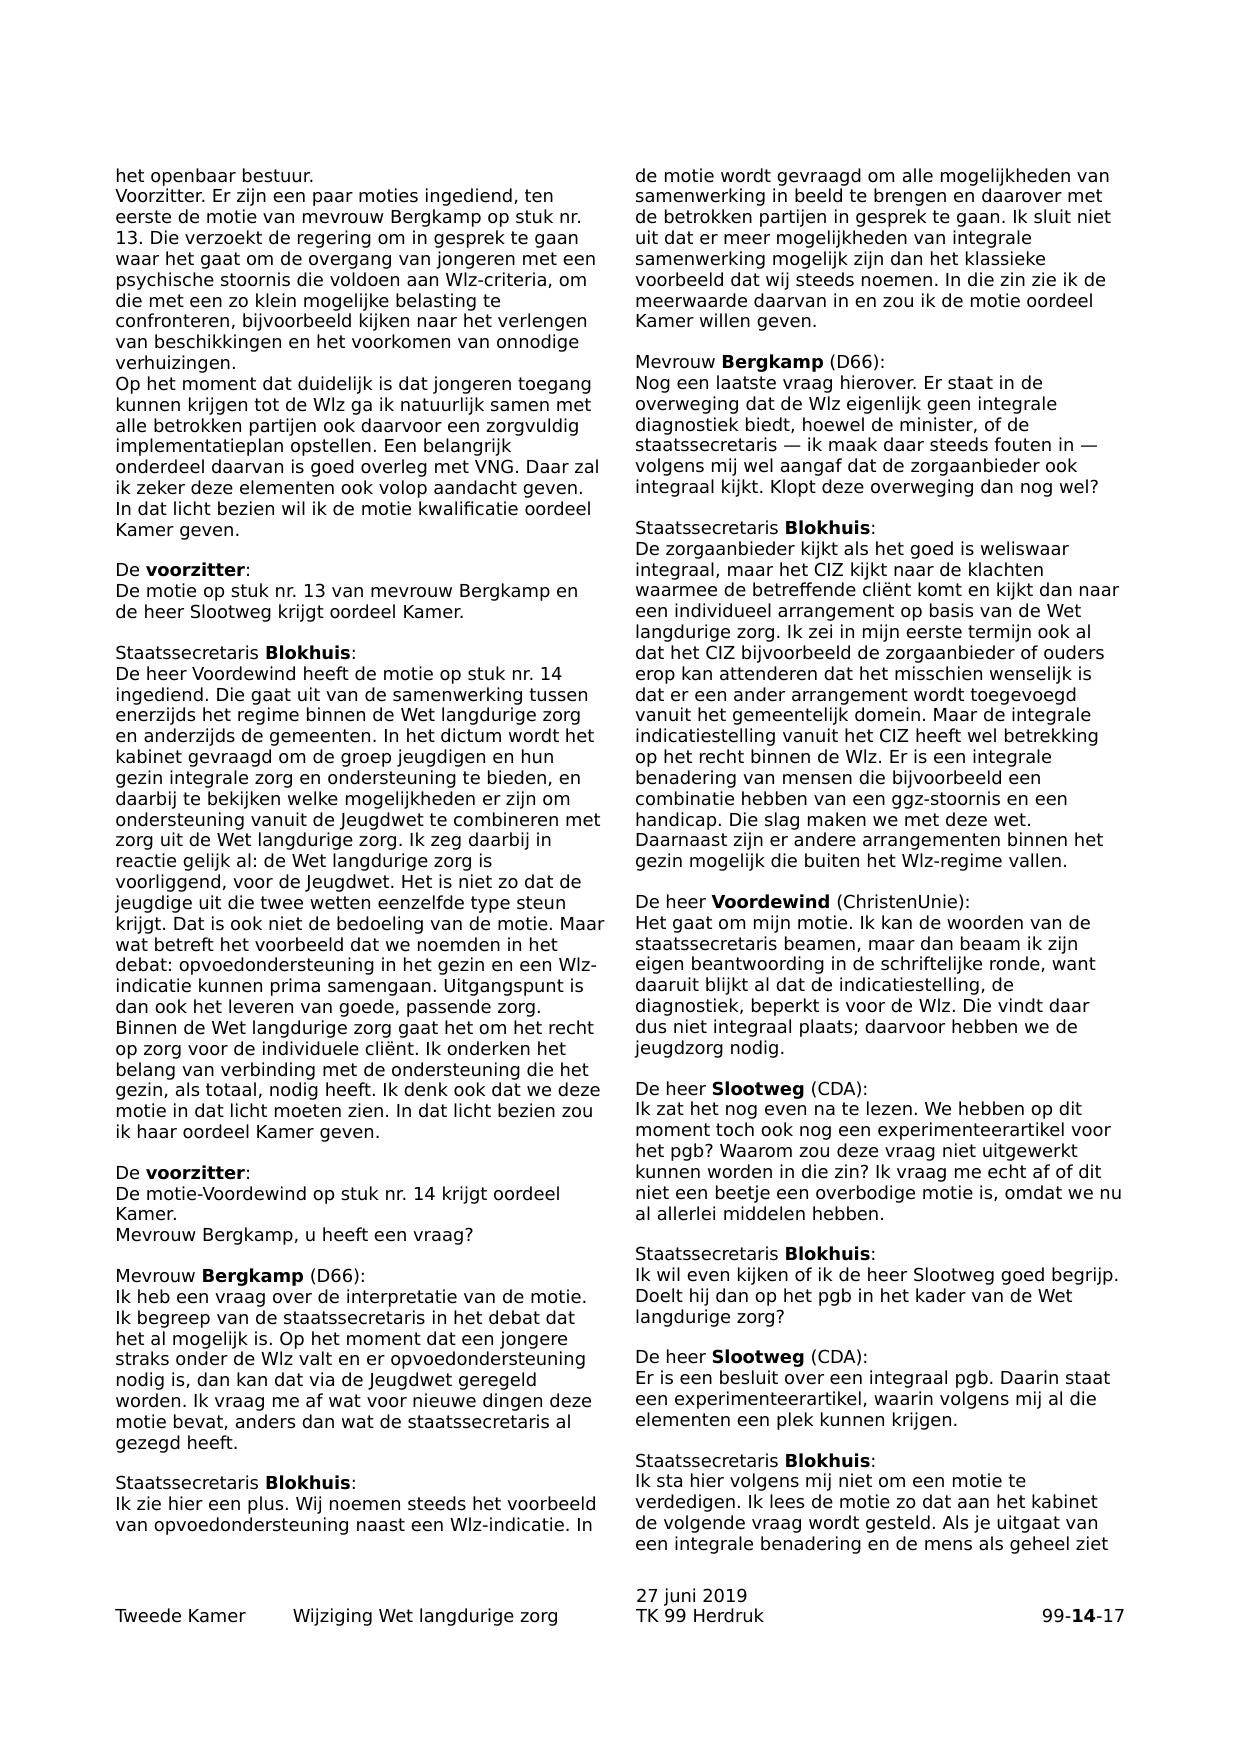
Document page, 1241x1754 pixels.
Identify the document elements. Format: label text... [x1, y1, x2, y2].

text Ik zie hier een plus. Wij noemen steeds het voorbeeld van opvoedondersteuning naast een Wlz-indicatie. In [115, 1494, 605, 1536]
text De voorzitter: [115, 1163, 605, 1183]
text De heer Slootweg (CDA): [635, 1347, 1125, 1368]
text Staatssecretaris Blokhuis: [115, 643, 605, 663]
text Er is een besluit over een integraal pgb. Daarin staat een experimenteerartikel, waarin volgens mij al die elementen een plek kunnen krijgen. [635, 1368, 1125, 1431]
text Staatssecretaris Blokhuis: [635, 518, 1125, 538]
text Mevrouw Bergkamp (D66): [115, 1266, 605, 1287]
text Het gaat om mijn motie. Ik kan de woorden van de staatssecretaris beamen, maar dan beaam ik zijn eigen beantwoording in de schriftelijke ronde, want daaruit blijkt al dat de indicatiestelling, de diagnostiek, beperkt is voor de Wlz. Die vindt daar dus niet integraal plaats; daarvoor hebben we de jeugdzorg nodig. [635, 912, 1125, 1058]
text Staatssecretaris Blokhuis: [115, 1473, 605, 1494]
text Mevrouw Bergkamp (D66): [635, 352, 1125, 373]
text Ik sta hier volgens mij niet om een motie te verdedigen. Ik lees de motie zo dat aan het kabinet de volgende vraag wordt gesteld. Als je uitgaat van een integrale benadering en de mens als geheel ziet [635, 1471, 1125, 1554]
text De motie-Voordewind op stuk nr. 14 krijgt oordeel Kamer. [115, 1183, 605, 1225]
text Ik wil even kijken of ik de heer Slootweg goed begrijp. Doelt hij dan op het pgb in het kader van de Wet langdurige zorg? [635, 1265, 1125, 1327]
text de motie wordt gevraagd om alle mogelijkheden van samenwerking in beeld te brengen en daarover met de betrokken partijen in gesprek te gaan. Ik sluit niet uit dat er meer mogelijkheden van integrale samenwerking mogelijk zijn dan het klassieke voorbeeld dat wij steeds noemen. In die zin zie ik de meerwaarde daarvan in en zou ik de motie oordeel Kamer willen geven. [635, 165, 1125, 332]
text Op het moment dat duidelijk is dat jongeren toegang kunnen krijgen tot de Wlz ga ik natuurlijk samen met alle betrokken partijen ook daarvoor een zorgvuldig implementatieplan opstellen. Een belangrijk onderdeel daarvan is goed overleg met VNG. Daar zal ik zeker deze elementen ook volop aandacht geven. In dat licht bezien wil ik de motie kwalificatie oordeel Kamer geven. [115, 374, 605, 540]
text Nog een laatste vraag hierover. Er staat in de overweging dat de Wlz eigenlijk geen integrale diagnostiek biedt, hoewel de minister, of de staatssecretaris — ik maak daar steeds fouten in — volgens mij wel aangaf dat de zorgaanbieder ook integraal kijkt. Klopt deze overweging dan nog wel? [635, 373, 1125, 498]
text Mevrouw Bergkamp, u heeft een vraag? [115, 1225, 605, 1246]
text De motie op stuk nr. 13 van mevrouw Bergkamp en de heer Slootweg krijgt oordeel Kamer. [115, 581, 605, 623]
text De zorgaanbieder kijkt als het goed is weliswaar integraal, maar het CIZ kijkt naar de klachten waarmee de betreffende cliënt komt en kijkt dan naar een individueel arrangement op basis van de Wet langdurige zorg. Ik zei in mijn eerste termijn ook al dat het CIZ bijvoorbeeld de zorgaanbieder of ouders erop kan attenderen dat het misschien wenselijk is dat er een ander arrangement wordt toegevoegd vanuit het gemeentelijk domein. Maar de integrale indicatiestelling vanuit het CIZ heeft wel betrekking op het recht binnen de Wlz. Er is een integrale benadering van mensen die bijvoorbeeld een combinatie hebben van een ggz-stoornis en een handicap. Die slag maken we met deze wet. Daarnaast zijn er andere arrangementen binnen het gezin mogelijk die buiten het Wlz-regime vallen. [635, 538, 1125, 872]
text het openbaar bestuur. [115, 165, 605, 186]
text Ik heb een vraag over de interpretatie van de motie. Ik begreep van de staatssecretaris in het debat dat het al mogelijk is. Op het moment dat een jongere straks onder de Wlz valt en er opvoedondersteuning nodig is, dan kan dat via de Jeugdwet geregeld worden. Ik vraag me af wat voor nieuwe dingen deze motie bevat, anders dan wat de staatssecretaris al gezegd heeft. [115, 1287, 605, 1453]
text Staatssecretaris Blokhuis: [635, 1244, 1125, 1265]
text De voorzitter: [115, 560, 605, 581]
text De heer Slootweg (CDA): [635, 1078, 1125, 1099]
text Voorzitter. Er zijn een paar moties ingediend, ten eerste de motie van mevrouw Bergkamp op stuk nr. 13. Die verzoekt de regering om in gesprek te gaan waar het gaat om de overgang van jongeren met een psychische stoornis die voldoen aan Wlz-criteria, om die met een zo klein mogelijke belasting te confronteren, bijvoorbeeld kijken naar het verlengen van beschikkingen en het voorkomen van onnodige verhuizingen. [115, 186, 605, 374]
text De heer Voordewind (ChristenUnie): [635, 892, 1125, 912]
text Ik zat het nog even na te lezen. We hebben op dit moment toch ook nog een experimenteerartikel voor het pgb? Waarom zou deze vraag niet uitgewerkt kunnen worden in die zin? Ik vraag me echt af of dit niet een beetje een overbodige motie is, omdat we nu al allerlei middelen hebben. [635, 1099, 1125, 1224]
text Staatssecretaris Blokhuis: [635, 1451, 1125, 1471]
text De heer Voordewind heeft de motie op stuk nr. 14 ingediend. Die gaat uit van de samenwerking tussen enerzijds het regime binnen de Wet langdurige zorg en anderzijds de gemeenten. In het dictum wordt het kabinet gevraagd om de groep jeugdigen en hun gezin integrale zorg en ondersteuning te bieden, en daarbij te bekijken welke mogelijkheden er zijn om ondersteuning vanuit de Jeugdwet te combineren met zorg uit de Wet langdurige zorg. Ik zeg daarbij in reactie gelijk al: de Wet langdurige zorg is voorliggend, voor de Jeugdwet. Het is niet zo dat de jeugdige uit die twee wetten eenzelfde type steun krijgt. Dat is ook niet de bedoeling van de motie. Maar wat betreft het voorbeeld dat we noemden in het debat: opvoedondersteuning in het gezin en een Wlz-indicatie kunnen prima samengaan. Uitgangspunt is dan ook het leveren van goede, passende zorg. Binnen de Wet langdurige zorg gaat het om het recht op zorg voor de individuele cliënt. Ik onderken het belang van verbinding met de ondersteuning die het gezin, als totaal, nodig heeft. Ik denk ook dat we deze motie in dat licht moeten zien. In dat licht bezien zou ik haar oordeel Kamer geven. [115, 663, 605, 1143]
